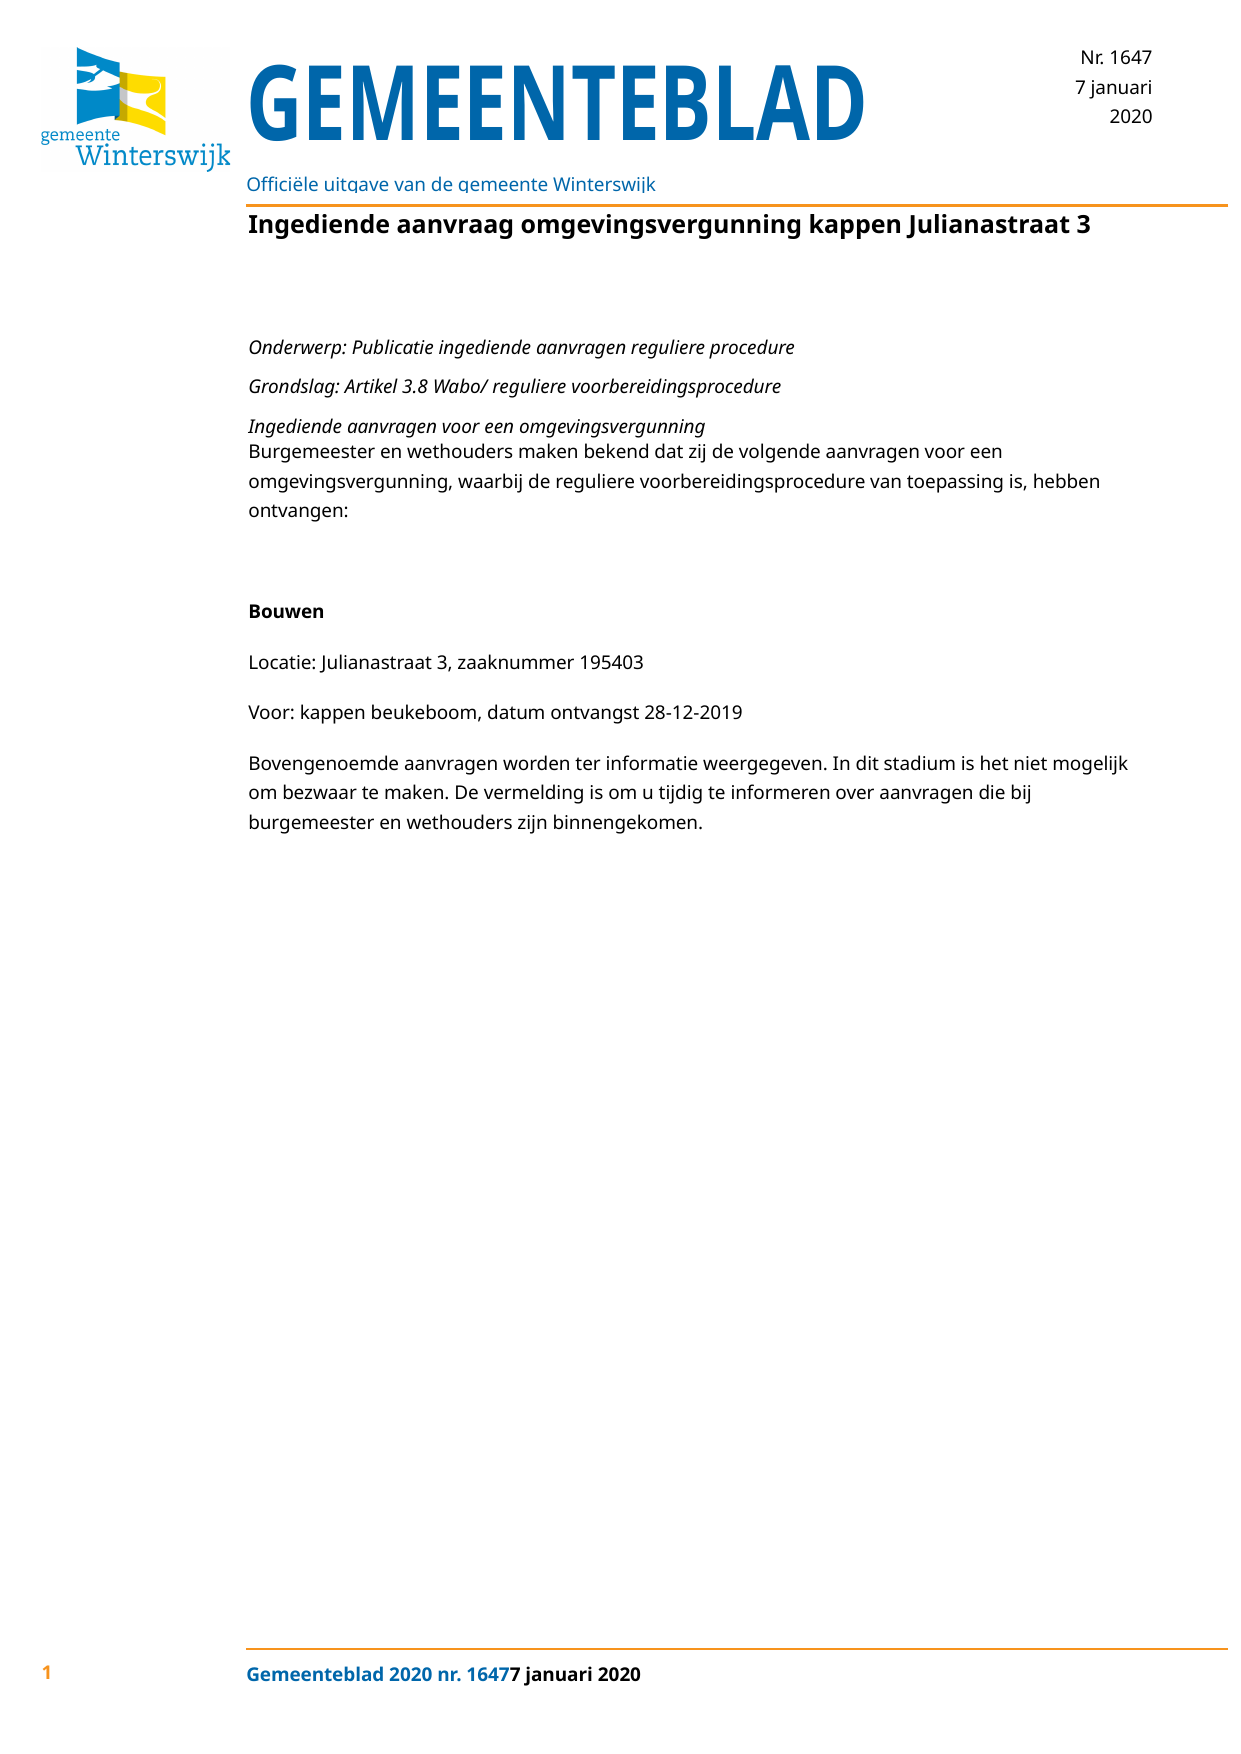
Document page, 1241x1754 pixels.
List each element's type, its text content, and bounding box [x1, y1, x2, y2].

text Locatie: Julianastraat 3, zaaknummer 195403 [248, 649, 1152, 675]
text Onderwerp: Publicatie ingediende aanvragen reguliere procedure [248, 334, 1152, 360]
text Bouwen [248, 598, 1152, 624]
text Grondslag: Artikel 3.8 Wabo/ reguliere voorbereidingsprocedure [248, 373, 1152, 399]
picture [41, 47, 231, 172]
text Bovengenoemde aanvragen worden ter informatie weergegeven. In dit stadium is het niet mogelijk om bezwaar te maken. De vermelding is om u tijdig te informeren over aanvragen die bij burgemeester en wethouders zijn binnengekomen. [248, 750, 1152, 835]
text Ingediende aanvragen voor een omgevingsvergunning [248, 413, 1152, 438]
text Burgemeester en wethouders maken bekend dat zij de volgende aanvragen voor een omgevingsvergunning, waarbij de reguliere voorbereidingsprocedure van toepassing is, hebben ontvangen: [248, 438, 1152, 523]
text Voor: kappen beukeboom, datum ontvangst 28-12-2019 [248, 699, 1152, 725]
text Ingediende aanvraag omgevingsvergunning kappen Julianastraat 3 [248, 207, 1152, 241]
picture [225, 153, 231, 162]
